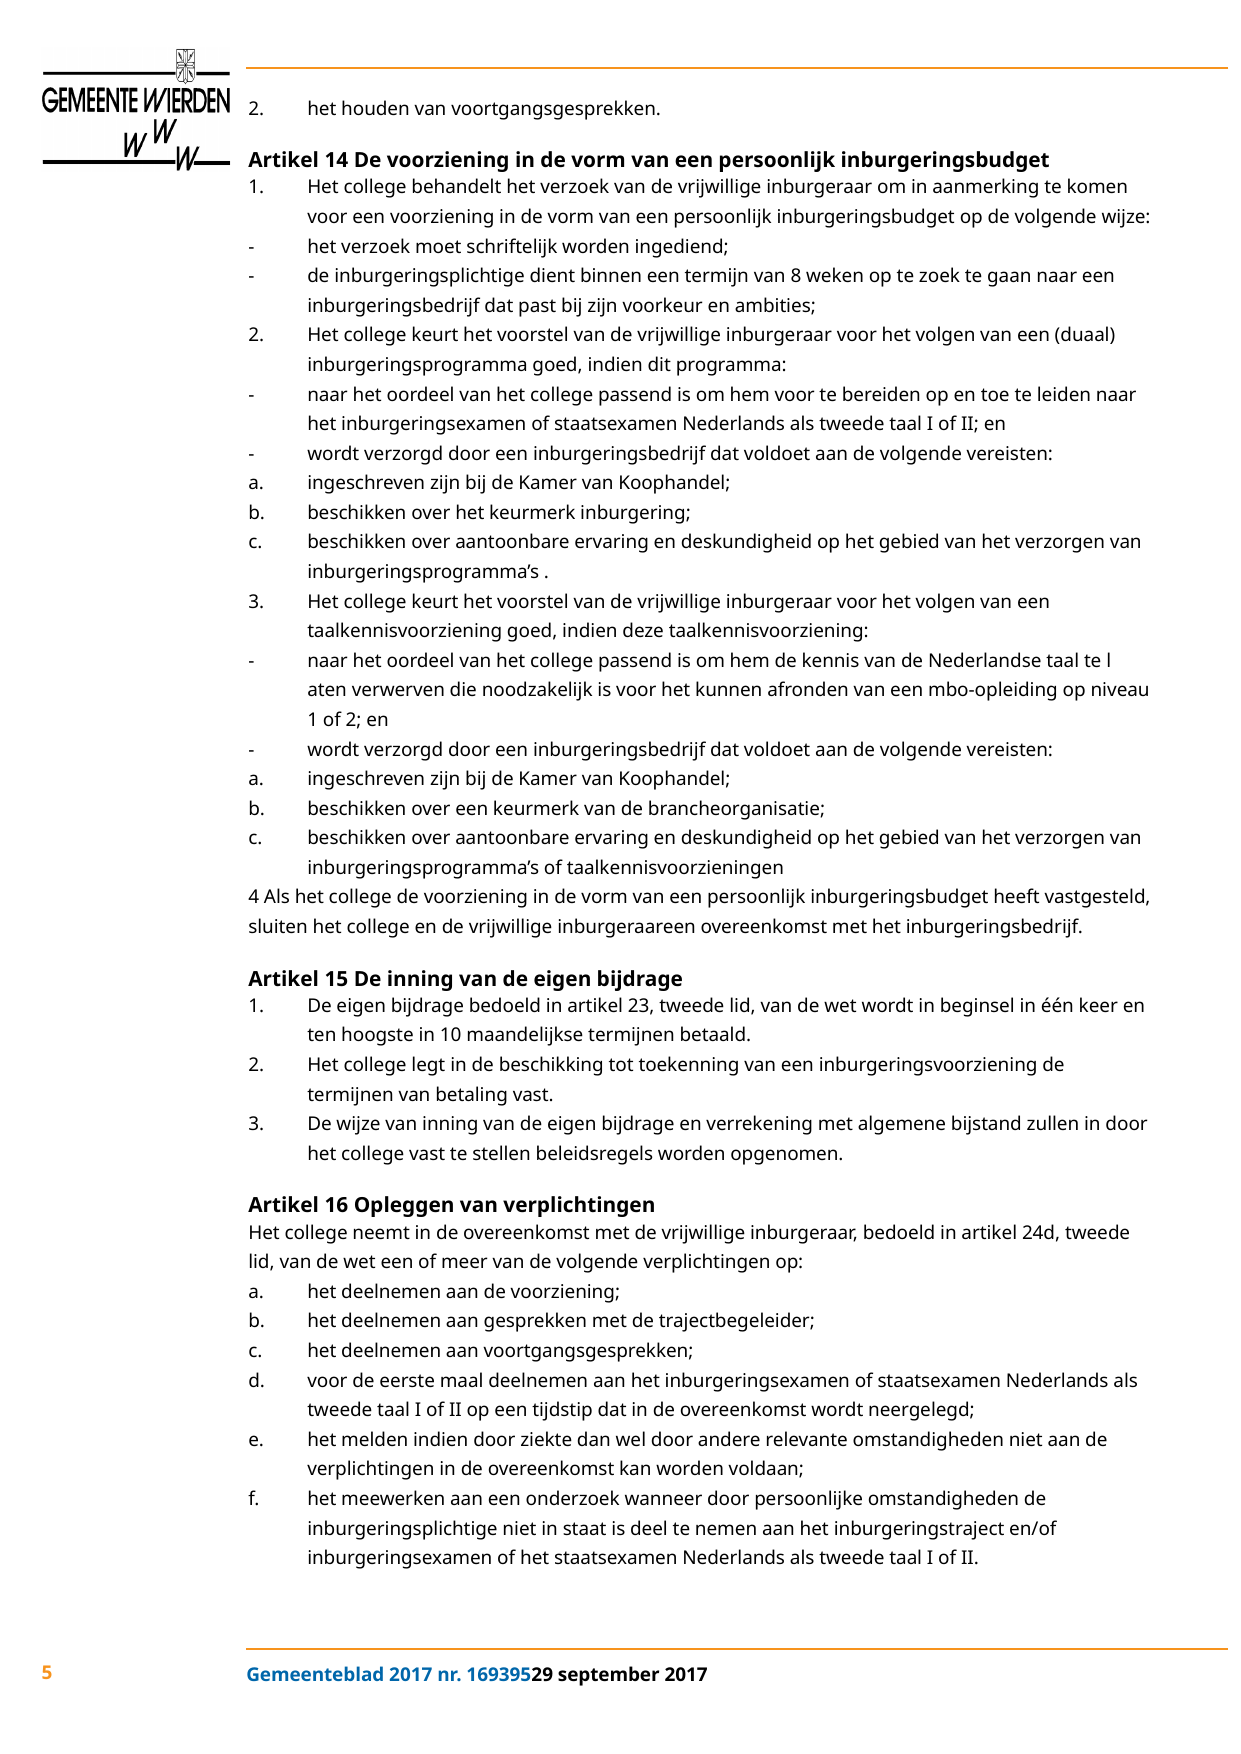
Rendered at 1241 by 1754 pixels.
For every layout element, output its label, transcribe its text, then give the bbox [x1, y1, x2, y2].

list beschikken over een keurmerk van de brancheorganisatie; [248, 795, 1152, 821]
list het melden indien door ziekte dan wel door andere relevante omstandigheden niet aan de verplichtingen in de overeenkomst kan worden voldaan; [248, 1426, 1152, 1481]
list het deelnemen aan gesprekken met de trajectbegeleider; [248, 1308, 1152, 1333]
list Het college keurt het voorstel van de vrijwillige inburgeraar voor het volgen van een (duaal) inburgeringsprogramma goed, indien dit programma: [248, 322, 1152, 377]
text Artikel 16 Opleggen van verplichtingen [248, 1190, 1152, 1219]
list De eigen bijdrage bedoeld in artikel 23, tweede lid, van de wet wordt in beginsel in één keer en ten hoogste in 10 maandelijkse termijnen betaald. [248, 992, 1152, 1047]
list het houden van voortgangsgesprekken. [248, 95, 1152, 121]
text Het college neemt in de overeenkomst met de vrijwillige inburgeraar, bedoeld in artikel 24d, tweede lid, van de wet een of meer van de volgende verplichtingen op: [248, 1219, 1152, 1274]
list naar het oordeel van het college passend is om hem de kennis van de Nederlandse taal te l aten verwerven die noodzakelijk is voor het kunnen afronden van een mbo-opleiding op niveau 1 of 2; en [248, 647, 1152, 732]
list Het college legt in de beschikking tot toekenning van een inburgeringsvoorziening de termijnen van betaling vast. [248, 1051, 1152, 1107]
list het deelnemen aan voortgangsgesprekken; [248, 1337, 1152, 1363]
list voor de eerste maal deelnemen aan het inburgeringsexamen of staatsexamen Nederlands als tweede taal I of II op een tijdstip dat in de overeenkomst wordt neergelegd; [248, 1367, 1152, 1422]
list beschikken over aantoonbare ervaring en deskundigheid op het gebied van het verzorgen van inburgeringsprogramma’s of taalkennisvoorzieningen [248, 824, 1152, 880]
list het deelnemen aan de voorziening; [248, 1278, 1152, 1304]
list wordt verzorgd door een inburgeringsbedrijf dat voldoet aan de volgende vereisten: [248, 440, 1152, 466]
list ingeschreven zijn bij de Kamer van Koophandel; [248, 765, 1152, 791]
list Het college behandelt het verzoek van de vrijwillige inburgeraar om in aanmerking te komen voor een voorziening in de vorm van een persoonlijk inburgeringsbudget op de volgende wijze: [248, 174, 1152, 229]
list De wijze van inning van de eigen bijdrage en verrekening met algemene bijstand zullen in door het college vast te stellen beleidsregels worden opgenomen. [248, 1110, 1152, 1166]
list beschikken over aantoonbare ervaring en deskundigheid op het gebied van het verzorgen van inburgeringsprogramma’s . [248, 529, 1152, 584]
list naar het oordeel van het college passend is om hem voor te bereiden op en toe te leiden naar het inburgeringsexamen of staatsexamen Nederlands als tweede taal I of II; en [248, 381, 1152, 436]
text 4 Als het college de voorziening in de vorm van een persoonlijk inburgeringsbudget heeft vastgesteld, sluiten het college en de vrijwillige inburgeraareen overeenkomst met het inburgeringsbedrijf. [248, 884, 1152, 939]
list Het college keurt het voorstel van de vrijwillige inburgeraar voor het volgen van een taalkennisvoorziening goed, indien deze taalkennisvoorziening: [248, 588, 1152, 643]
text Artikel 15 De inning van de eigen bijdrage [248, 964, 1152, 992]
list het meewerken aan een onderzoek wanneer door persoonlijke omstandigheden de inburgeringsplichtige niet in staat is deel te nemen aan het inburgeringstraject en/of inburgeringsexamen of het staatsexamen Nederlands als tweede taal I of II. [248, 1485, 1152, 1570]
list het verzoek moet schriftelijk worden ingediend; [248, 233, 1152, 258]
text Artikel 14 De voorziening in de vorm van een persoonlijk inburgeringsbudget [248, 145, 1152, 174]
picture [41, 47, 231, 172]
list de inburgeringsplichtige dient binnen een termijn van 8 weken op te zoek te gaan naar een inburgeringsbedrijf dat past bij zijn voorkeur en ambities; [248, 262, 1152, 318]
list ingeschreven zijn bij de Kamer van Koophandel; [248, 469, 1152, 495]
list beschikken over het keurmerk inburgering; [248, 499, 1152, 525]
list wordt verzorgd door een inburgeringsbedrijf dat voldoet aan de volgende vereisten: [248, 736, 1152, 761]
